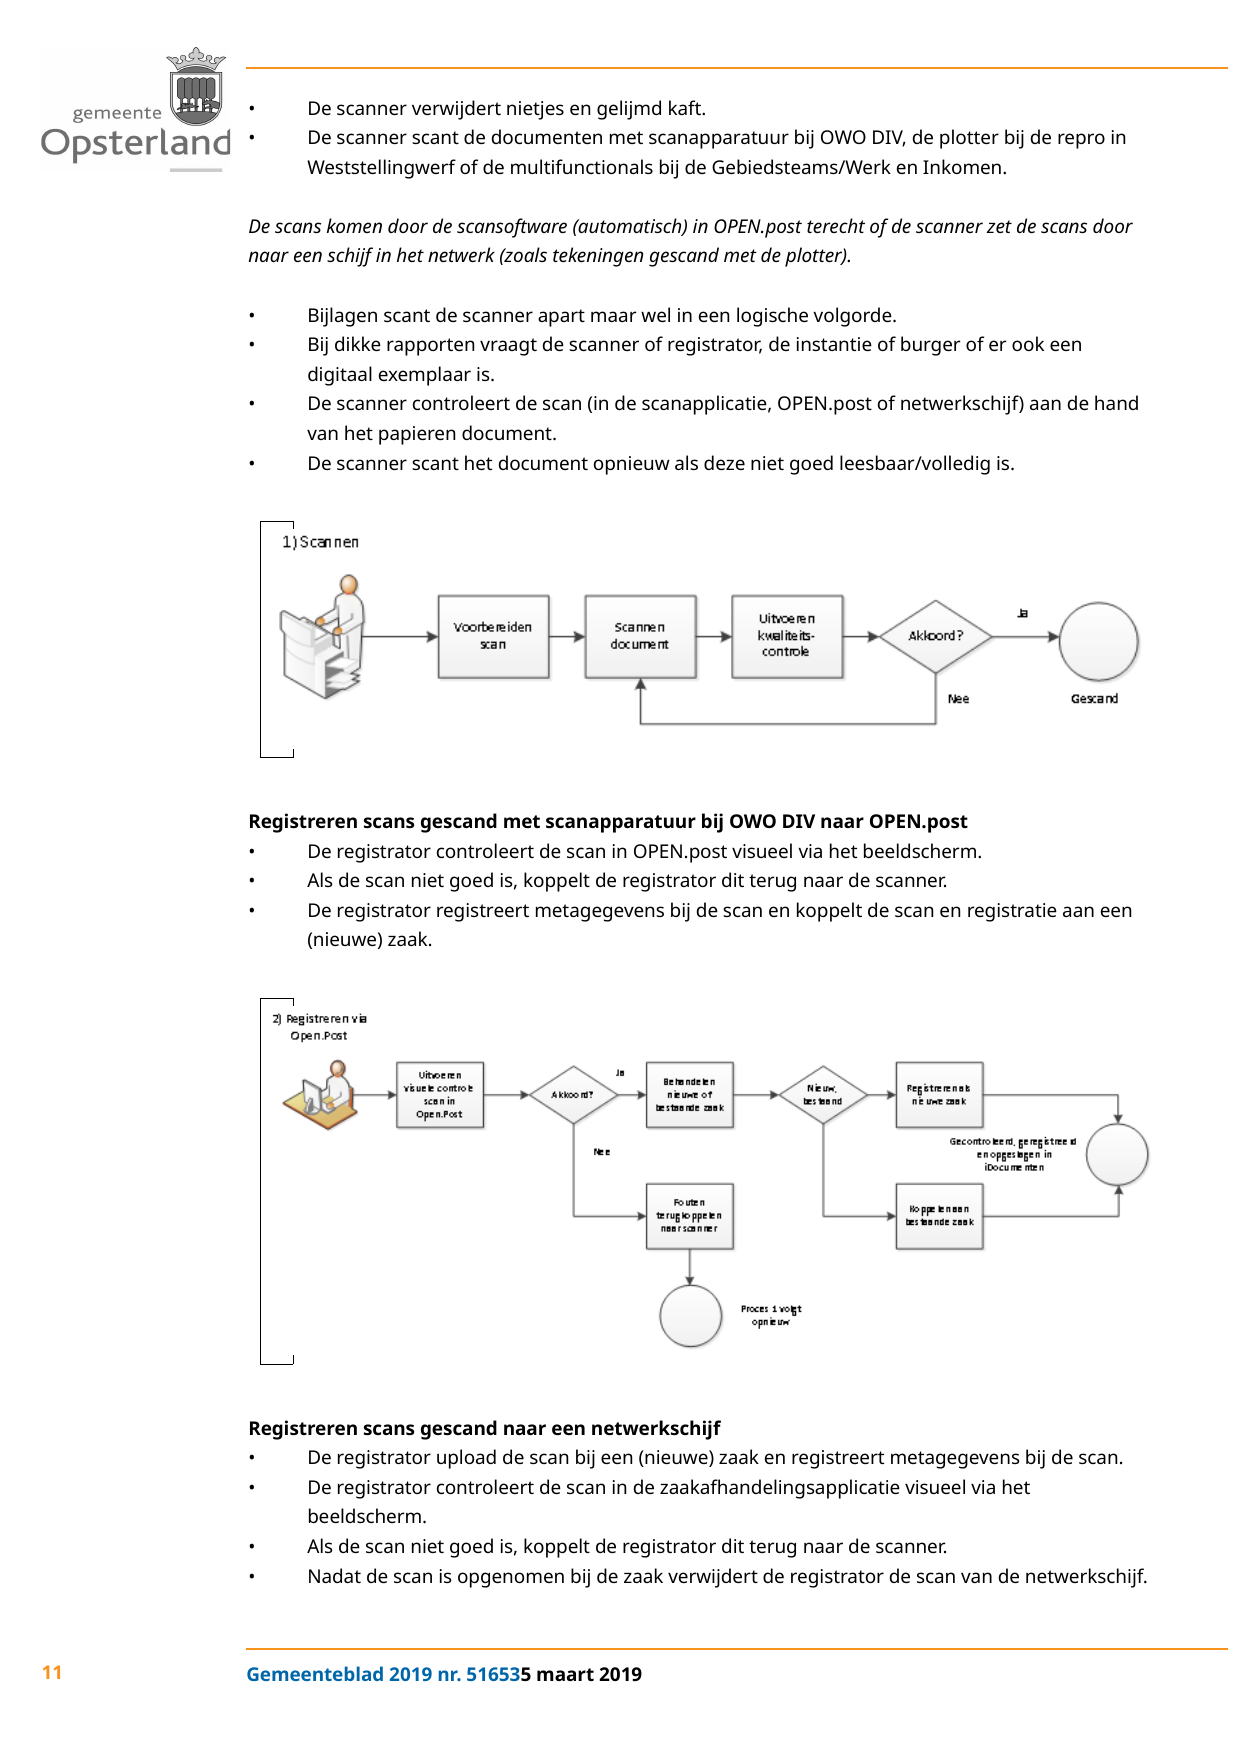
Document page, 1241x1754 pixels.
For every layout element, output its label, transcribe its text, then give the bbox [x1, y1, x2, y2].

list Als de scan niet goed is, koppelt de registrator dit terug naar de scanner. [248, 867, 1152, 893]
picture [268, 529, 1155, 749]
list Bijlagen scant de scanner apart maar wel in een logische volgorde. [248, 302, 1152, 328]
list Nadat de scan is opgenomen bij de zaak verwijdert de registrator de scan van de netwerkschijf. [248, 1563, 1152, 1588]
list De scanner scant de documenten met scanapparatuur bij OWO DIV, de plotter bij de repro in Weststellingwerf of de multifunctionals bij de Gebiedsteams/Werk en Inkomen. [248, 124, 1152, 180]
list De registrator controleert de scan in de zaakafhandelingsapplicatie visueel via het beeldscherm. [248, 1474, 1152, 1529]
picture [268, 1006, 1155, 1355]
picture [41, 47, 231, 172]
text Registreren scans gescand met scanapparatuur bij OWO DIV naar OPEN.post [248, 808, 1152, 834]
list Bij dikke rapporten vraagt de scanner of registrator, de instantie of burger of er ook een digitaal exemplaar is. [248, 331, 1152, 387]
list De registrator controleert de scan in OPEN.post visueel via het beeldscherm. [248, 838, 1152, 863]
list De scanner scant het document opnieuw als deze niet goed leesbaar/volledig is. [248, 450, 1152, 476]
list De registrator upload de scan bij een (nieuwe) zaak en registreert metagegevens bij de scan. [248, 1444, 1152, 1470]
list De scanner controleert de scan (in de scanapplicatie, OPEN.post of netwerkschijf) aan de hand van het papieren document. [248, 391, 1152, 446]
text Registreren scans gescand naar een netwerkschijf [248, 1415, 1152, 1441]
text De scans komen door de scansoftware (automatisch) in OPEN.post terecht of de scanner zet de scans door naar een schijf in het netwerk (zoals tekeningen gescand met de plotter). [248, 213, 1152, 268]
list De registrator registreert metagegevens bij de scan en koppelt de scan en registratie aan een (nieuwe) zaak. [248, 897, 1152, 952]
list De scanner verwijdert nietjes en gelijmd kaft. [248, 95, 1152, 121]
list Als de scan niet goed is, koppelt de registrator dit terug naar de scanner. [248, 1533, 1152, 1559]
